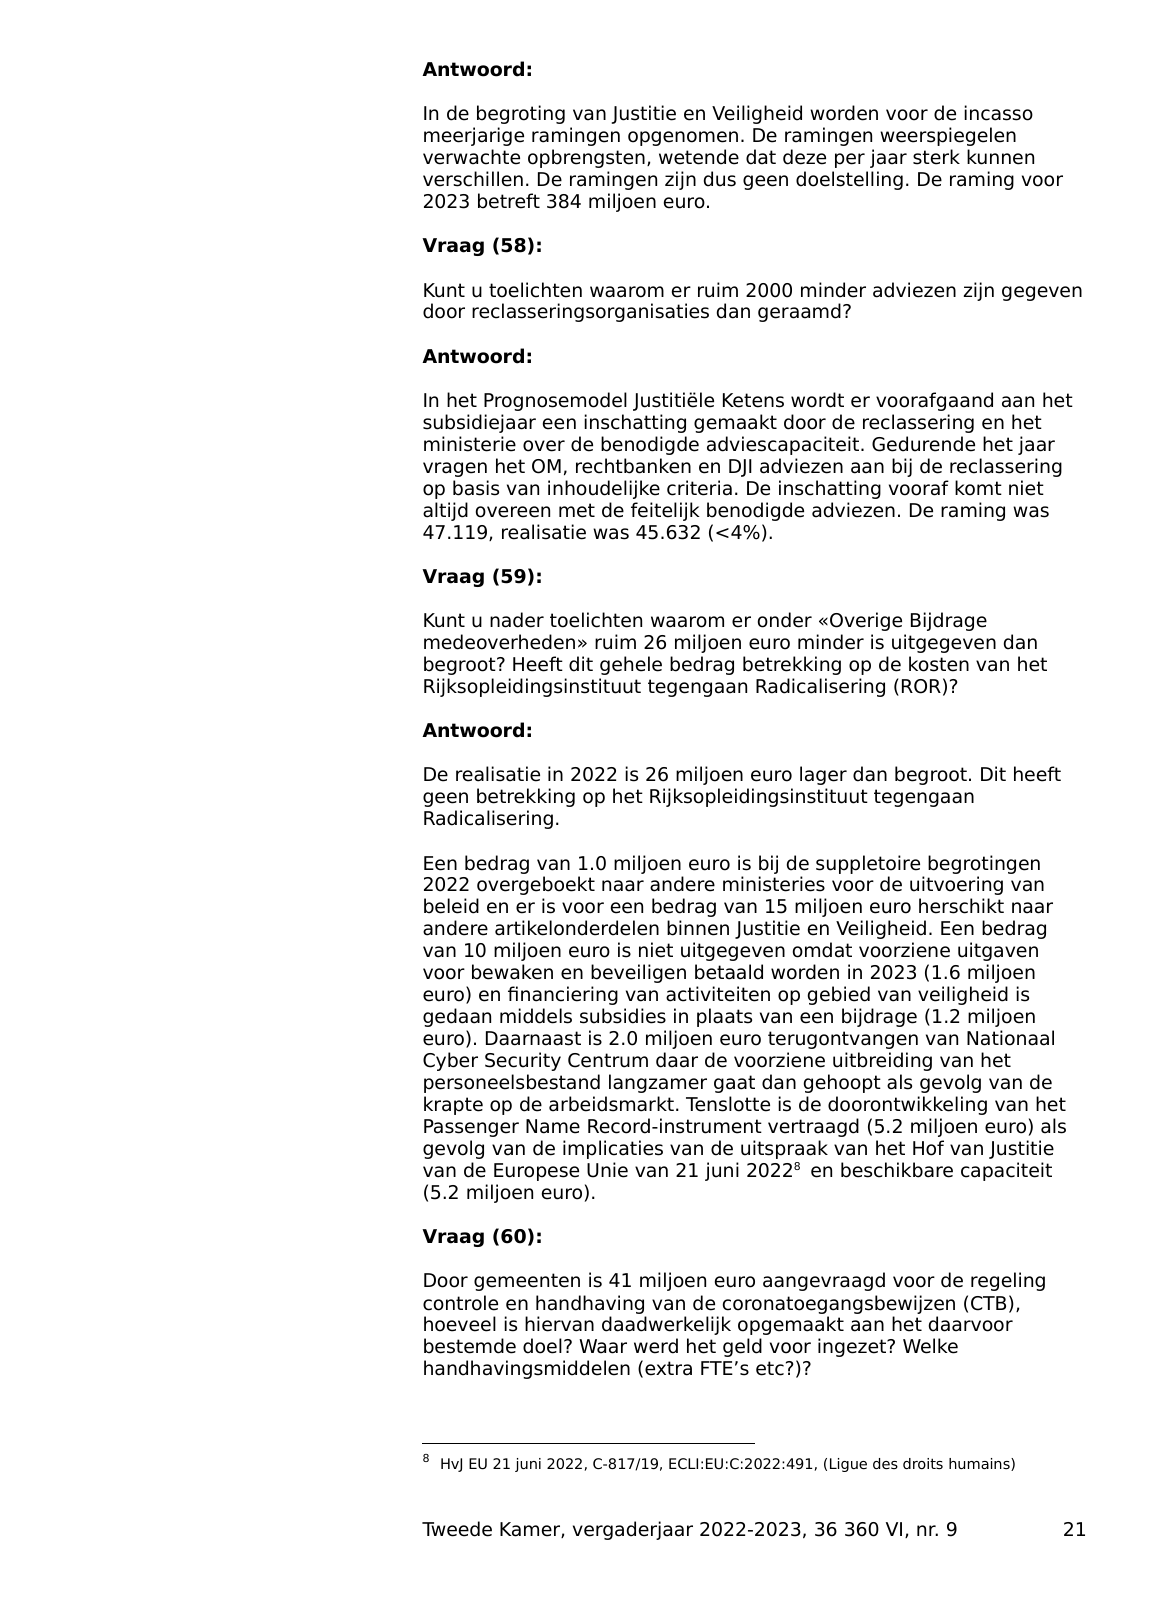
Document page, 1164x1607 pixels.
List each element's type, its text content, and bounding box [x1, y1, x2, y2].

subtitle Vraag (59): [422, 566, 1087, 588]
text In het Prognosemodel Justitiële Ketens wordt er voorafgaand aan het subsidiejaar een inschatting gemaakt door de reclassering en het ministerie over de benodigde adviescapaciteit. Gedurende het jaar vragen het OM, rechtbanken en DJI adviezen aan bij de reclassering op basis van inhoudelijke criteria. De inschatting vooraf komt niet altijd overeen met de feitelijk benodigde adviezen. De raming was 47.119, realisatie was 45.632 (<4%). [422, 390, 1087, 544]
subtitle Vraag (60): [422, 1226, 1087, 1248]
text HvJ EU 21 juni 2022, C-817/19, ECLI:EU:C:2022:491, (Ligue des droits humains) [422, 1452, 1087, 1474]
subtitle Antwoord: [422, 59, 1087, 81]
subtitle Antwoord: [422, 720, 1087, 742]
text Kunt u toelichten waarom er ruim 2000 minder adviezen zijn gegeven door reclasseringsorganisaties dan geraamd? [422, 279, 1087, 323]
text Kunt u nader toelichten waarom er onder «Overige Bijdrage medeoverheden» ruim 26 miljoen euro minder is uitgegeven dan begroot? Heeft dit gehele bedrag betrekking op de kosten van het Rijksopleidingsinstituut tegengaan Radicalisering (ROR)? [422, 610, 1087, 698]
text In de begroting van Justitie en Veiligheid worden voor de incasso meerjarige ramingen opgenomen. De ramingen weerspiegelen verwachte opbrengsten, wetende dat deze per jaar sterk kunnen verschillen. De ramingen zijn dus geen doelstelling. De raming voor 2023 betreft 384 miljoen euro. [422, 103, 1087, 213]
subtitle Vraag (58): [422, 235, 1087, 257]
text Door gemeenten is 41 miljoen euro aangevraagd voor de regeling controle en handhaving van de coronatoegangsbewijzen (CTB), hoeveel is hiervan daadwerkelijk opgemaakt aan het daarvoor bestemde doel? Waar werd het geld voor ingezet? Welke handhavingsmiddelen (extra FTE’s etc?)? [422, 1270, 1087, 1380]
subtitle Antwoord: [422, 346, 1087, 368]
text De realisatie in 2022 is 26 miljoen euro lager dan begroot. Dit heeft geen betrekking op het Rijksopleidingsinstituut tegengaan Radicalisering. [422, 764, 1087, 830]
text Een bedrag van 1.0 miljoen euro is bij de suppletoire begrotingen 2022 overgeboekt naar andere ministeries voor de uitvoering van beleid en er is voor een bedrag van 15 miljoen euro herschikt naar andere artikelonderdelen binnen Justitie en Veiligheid. Een bedrag van 10 miljoen euro is niet uitgegeven omdat voorziene uitgaven voor bewaken en beveiligen betaald worden in 2023 (1.6 miljoen euro) en financiering van activiteiten op gebied van veiligheid is gedaan middels subsidies in plaats van een bijdrage (1.2 miljoen euro). Daarnaast is 2.0 miljoen euro terugontvangen van Nationaal Cyber Security Centrum daar de voorziene uitbreiding van het personeelsbestand langzamer gaat dan gehoopt als gevolg van de krapte op de arbeidsmarkt. Tenslotte is de doorontwikkeling van het Passenger Name Record-instrument vertraagd (5.2 miljoen euro) als gevolg van de implicaties van de uitspraak van het Hof van Justitie van de Europese Unie van 21 juni 2022 en beschikbare capaciteit (5.2 miljoen euro). [422, 852, 1087, 1204]
